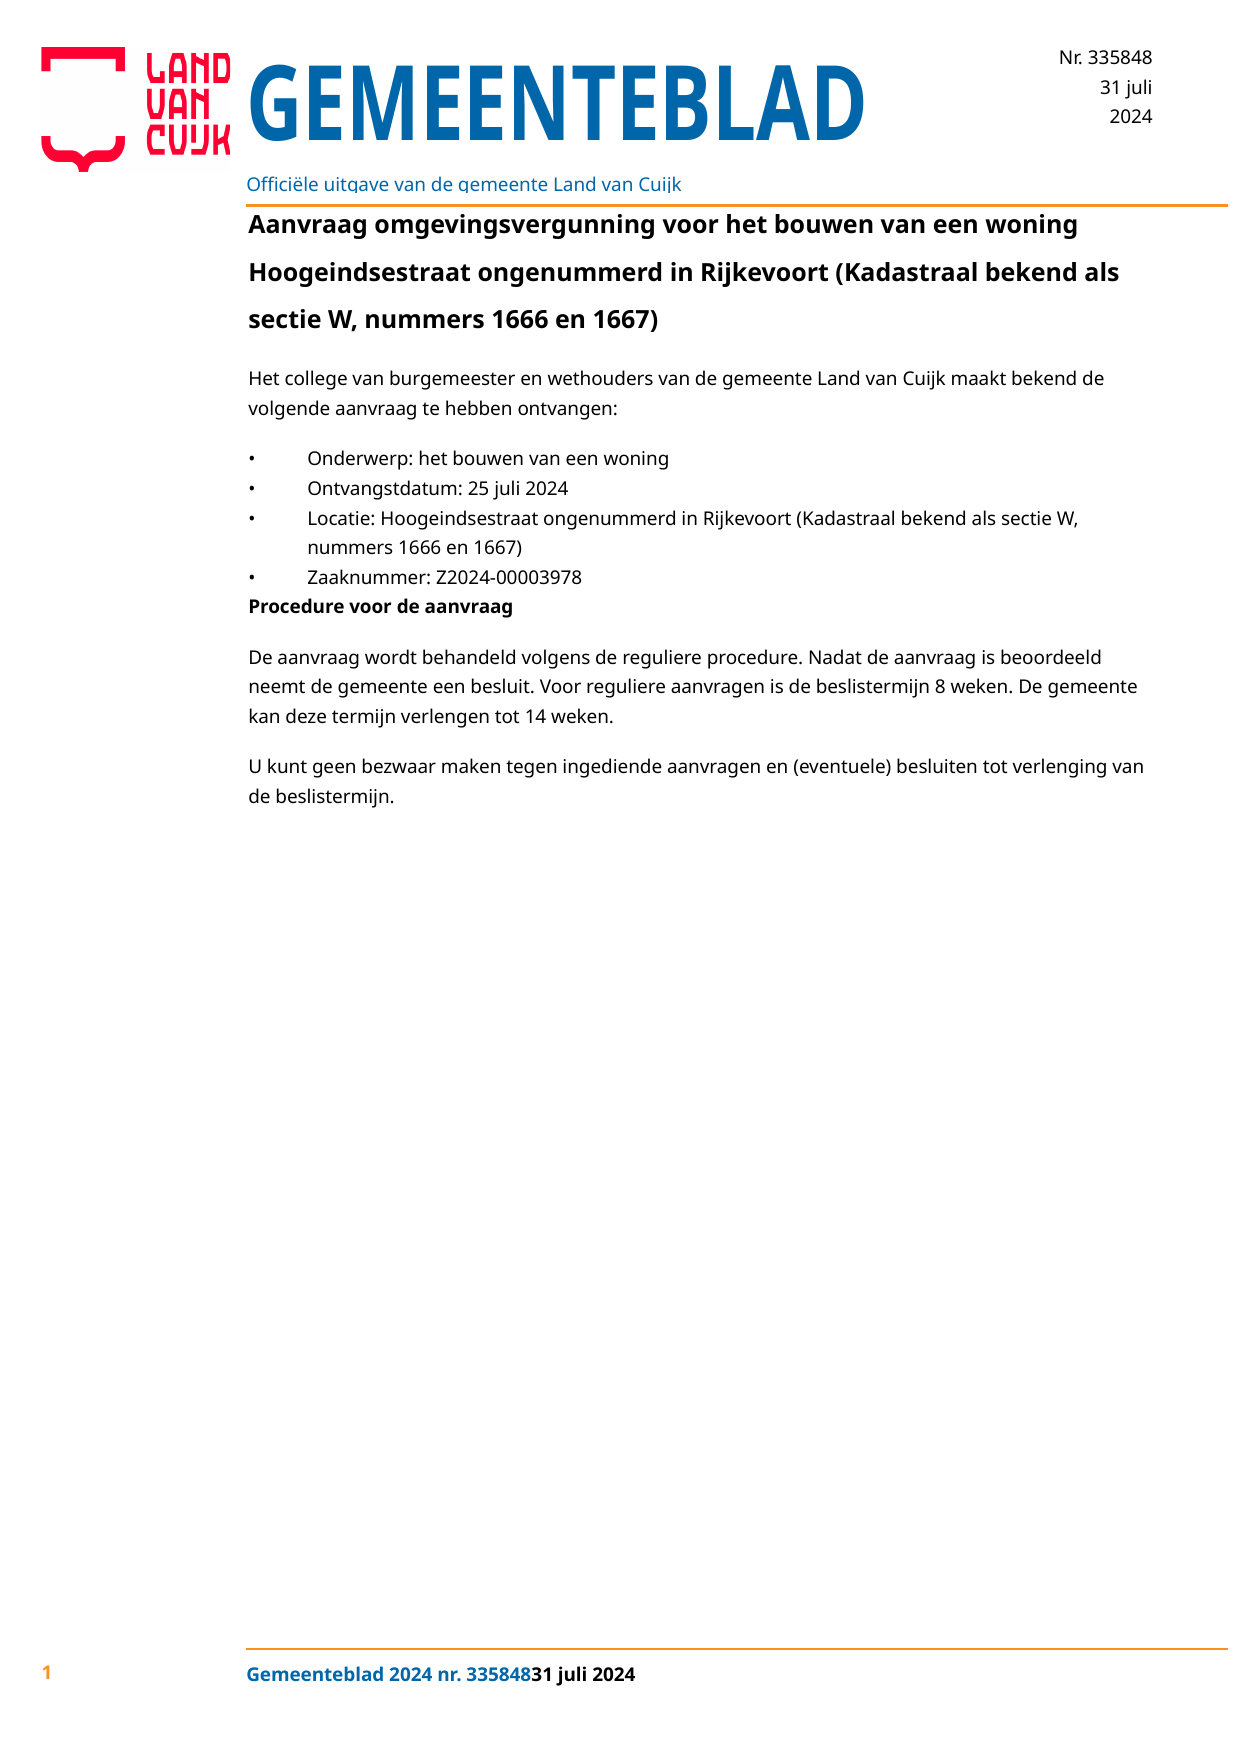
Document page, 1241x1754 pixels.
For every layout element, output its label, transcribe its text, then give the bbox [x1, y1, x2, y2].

list Locatie: Hoogeindsestraat ongenummerd in Rijkevoort (Kadastraal bekend als sectie W, nummers 1666 en 1667) [248, 505, 1152, 560]
text Procedure voor de aanvraag [248, 593, 1152, 619]
list Zaaknummer: Z2024-00003978 [248, 564, 1152, 589]
text Het college van burgemeester en wethouders van de gemeente Land van Cuijk maakt bekend de volgende aanvraag te hebben ontvangen: [248, 366, 1152, 421]
text U kunt geen bezwaar maken tegen ingediende aanvragen en (eventuele) besluiten tot verlenging van de beslistermijn. [248, 753, 1152, 809]
text Aanvraag omgevingsvergunning voor het bouwen van een woning Hoogeindsestraat ongenummerd in Rijkevoort (Kadastraal bekend als sectie W, nummers 1666 en 1667) [248, 207, 1152, 336]
list Ontvangstdatum: 25 juli 2024 [248, 475, 1152, 501]
text De aanvraag wordt behandeld volgens de reguliere procedure. Nadat de aanvraag is beoordeeld neemt de gemeente een besluit. Voor reguliere aanvragen is de beslistermijn 8 weken. De gemeente kan deze termijn verlengen tot 14 weken. [248, 644, 1152, 729]
picture [41, 47, 231, 172]
list Onderwerp: het bouwen van een woning [248, 446, 1152, 471]
